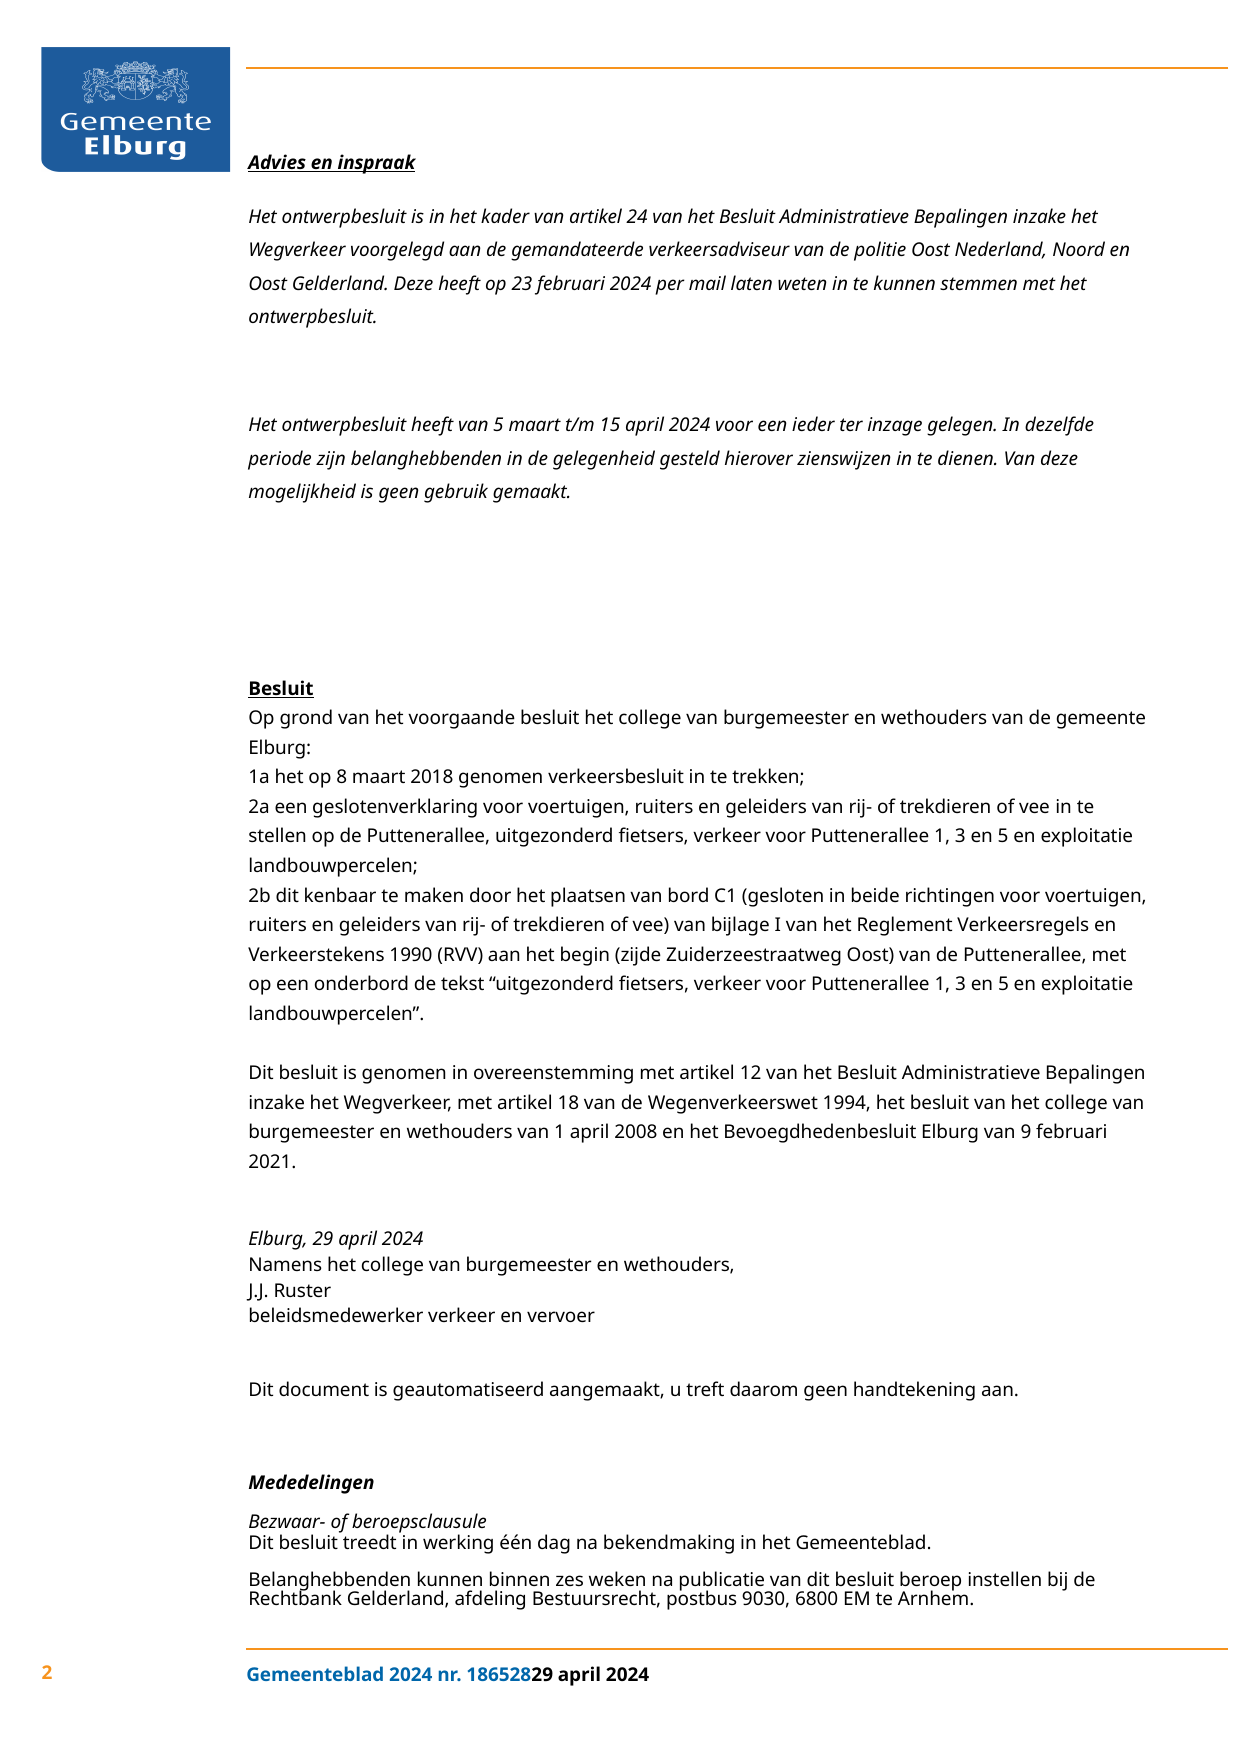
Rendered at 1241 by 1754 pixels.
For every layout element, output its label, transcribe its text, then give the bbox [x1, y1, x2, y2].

text Op grond van het voorgaande besluit het college van burgemeester en wethouders van de gemeente Elburg: [248, 704, 1152, 760]
text Dit besluit is genomen in overeenstemming met artikel 12 van het Besluit Administratieve Bepalingen inzake het Wegverkeer, met artikel 18 van de Wegenverkeerswet 1994, het besluit van het college van burgemeester en wethouders van 1 april 2008 en het Bevoegdhedenbesluit Elburg van 9 februari 2021. [248, 1059, 1152, 1174]
text 2b dit kenbaar te maken door het plaatsen van bord C1 (gesloten in beide richtingen voor voertuigen, ruiters en geleiders van rij- of trekdieren of vee) van bijlage I van het Reglement Verkeersregels en Verkeerstekens 1990 (RVV) aan het begin (zijde Zuiderzeestraatweg Oost) van de Puttenerallee, met op een onderbord de tekst “uitgezonderd fietsers, verkeer voor Puttenerallee 1, 3 en 5 en exploitatie landbouwpercelen”. [248, 882, 1152, 1026]
text 1a het op 8 maart 2018 genomen verkeersbesluit in te trekken; [248, 763, 1152, 789]
text Dit besluit treedt in werking één dag na bekendmaking in het Gemeenteblad. [248, 1534, 1152, 1553]
text Dit document is geautomatiseerd aangemaakt, u treft daarom geen handtekening aan. [248, 1381, 1152, 1401]
text Mededelingen [248, 1469, 1152, 1494]
picture [41, 47, 231, 172]
text beleidsmedewerker verkeer en vervoer [248, 1303, 1152, 1328]
text Advies en inspraak [248, 149, 1152, 174]
text Het ontwerpbesluit heeft van 5 maart t/m 15 april 2024 voor een ieder ter inzage gelegen. In dezelfde periode zijn belanghebbenden in de gelegenheid gesteld hierover zienswijzen in te dienen. Van deze mogelijkheid is geen gebruik gemaakt. [248, 411, 1152, 504]
text Namens het college van burgemeester en wethouders, [248, 1251, 1152, 1277]
text Het ontwerpbesluit is in het kader van artikel 24 van het Besluit Administratieve Bepalingen inzake het Wegverkeer voorgelegd aan de gemandateerde verkeersadviseur van de politie Oost Nederland, Noord en Oost Gelderland. Deze heeft op 23 februari 2024 per mail laten weten in te kunnen stemmen met het ontwerpbesluit. [248, 203, 1152, 329]
text J.J. Ruster [248, 1277, 1152, 1303]
text Elburg, 29 april 2024 [248, 1226, 1152, 1251]
text 2a een geslotenverklaring voor voertuigen, ruiters en geleiders van rij- of trekdieren of vee in te stellen op de Puttenerallee, uitgezonderd fietsers, verkeer voor Puttenerallee 1, 3 en 5 en exploitatie landbouwpercelen; [248, 793, 1152, 878]
text Bezwaar- of beroepsclausule [248, 1508, 1152, 1534]
text Besluit [248, 675, 1152, 701]
text Belanghebbenden kunnen binnen zes weken na publicatie van dit besluit beroep instellen bij de Rechtbank Gelderland, afdeling Bestuursrecht, postbus 9030, 6800 EM te Arnhem. [248, 1571, 1152, 1609]
